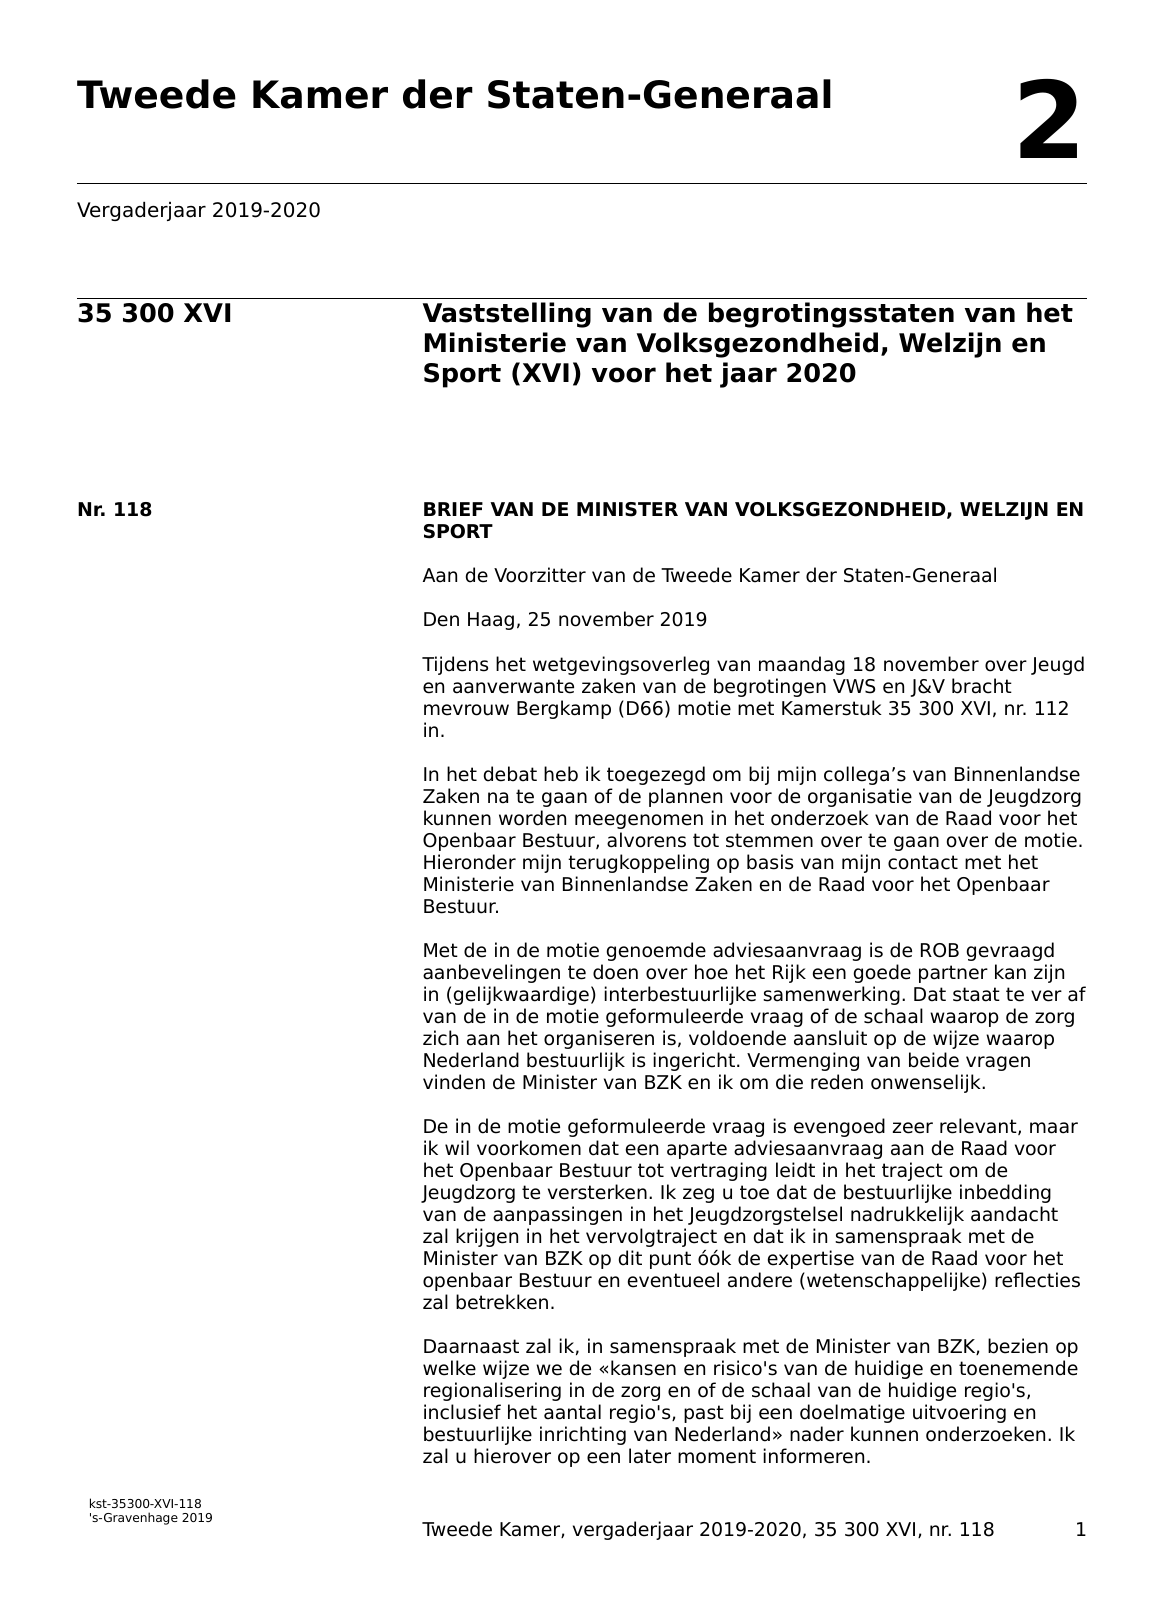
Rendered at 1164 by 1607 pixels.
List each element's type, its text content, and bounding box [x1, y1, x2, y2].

table_header Tweede Kamer der Staten-Generaal [77, 59, 886, 183]
text In het debat heb ik toegezegd om bij mijn collega’s van Binnenlandse Zaken na te gaan of de plannen voor de organisatie van de Jeugdzorg kunnen worden meegenomen in het onderzoek van de Raad voor het Openbaar Bestuur, alvorens tot stemmen over te gaan over de motie. Hieronder mijn terugkoppeling op basis van mijn contact met het Ministerie van Binnenlandse Zaken en de Raad voor het Openbaar Bestuur. [422, 764, 1087, 917]
subtitle Nr. 118 BRIEF VAN DE MINISTER VAN VOLKSGEZONDHEID, WELZIJN EN SPORT [77, 499, 1087, 543]
subtitle 35 300 XVI Vaststelling van de begrotingsstaten van het Ministerie van Volksgezondheid, Welzijn en Sport (XVI) voor het jaar 2020 [77, 299, 1087, 388]
text 's-Gravenhage 2019 [88, 1511, 323, 1525]
text De in de motie geformuleerde vraag is evengoed zeer relevant, maar ik wil voorkomen dat een aparte adviesaanvraag aan de Raad voor het Openbaar Bestuur tot vertraging leidt in het traject om de Jeugdzorg te versterken. Ik zeg u toe dat de bestuurlijke inbedding van de aanpassingen in het Jeugdzorgstelsel nadrukkelijk aandacht zal krijgen in het vervolgtraject en dat ik in samenspraak met de Minister van BZK op dit punt óók de expertise van de Raad voor het openbaar Bestuur en eventueel andere (wetenschappelijke) reflecties zal betrekken. [422, 1116, 1087, 1313]
text Daarnaast zal ik, in samenspraak met de Minister van BZK, bezien op welke wijze we de «kansen en risico's van de huidige en toenemende regionalisering in de zorg en of de schaal van de huidige regio's, inclusief het aantal regio's, past bij een doelmatige uitvoering en bestuurlijke inrichting van Nederland» nader kunnen onderzoeken. Ik zal u hierover op een later moment informeren. [422, 1336, 1087, 1468]
text kst-35300-XVI-118 [88, 1497, 323, 1511]
table_cell Vergaderjaar 2019-2020 [77, 184, 1087, 298]
table_header 2 [886, 59, 1087, 183]
text Aan de Voorzitter van de Tweede Kamer der Staten-Generaal [422, 565, 1087, 587]
text Met de in de motie genoemde adviesaanvraag is de ROB gevraagd aanbevelingen te doen over hoe het Rijk een goede partner kan zijn in (gelijkwaardige) interbestuurlijke samenwerking. Dat staat te ver af van de in de motie geformuleerde vraag of de schaal waarop de zorg zich aan het organiseren is, voldoende aansluit op de wijze waarop Nederland bestuurlijk is ingericht. Vermenging van beide vragen vinden de Minister van BZK en ik om die reden onwenselijk. [422, 940, 1087, 1093]
text Den Haag, 25 november 2019 [422, 609, 1087, 631]
text Tijdens het wetgevingsoverleg van maandag 18 november over Jeugd en aanverwante zaken van de begrotingen VWS en J&V bracht mevrouw Bergkamp (D66) motie met Kamerstuk 35 300 XVI, nr. 112 in. [422, 653, 1087, 741]
